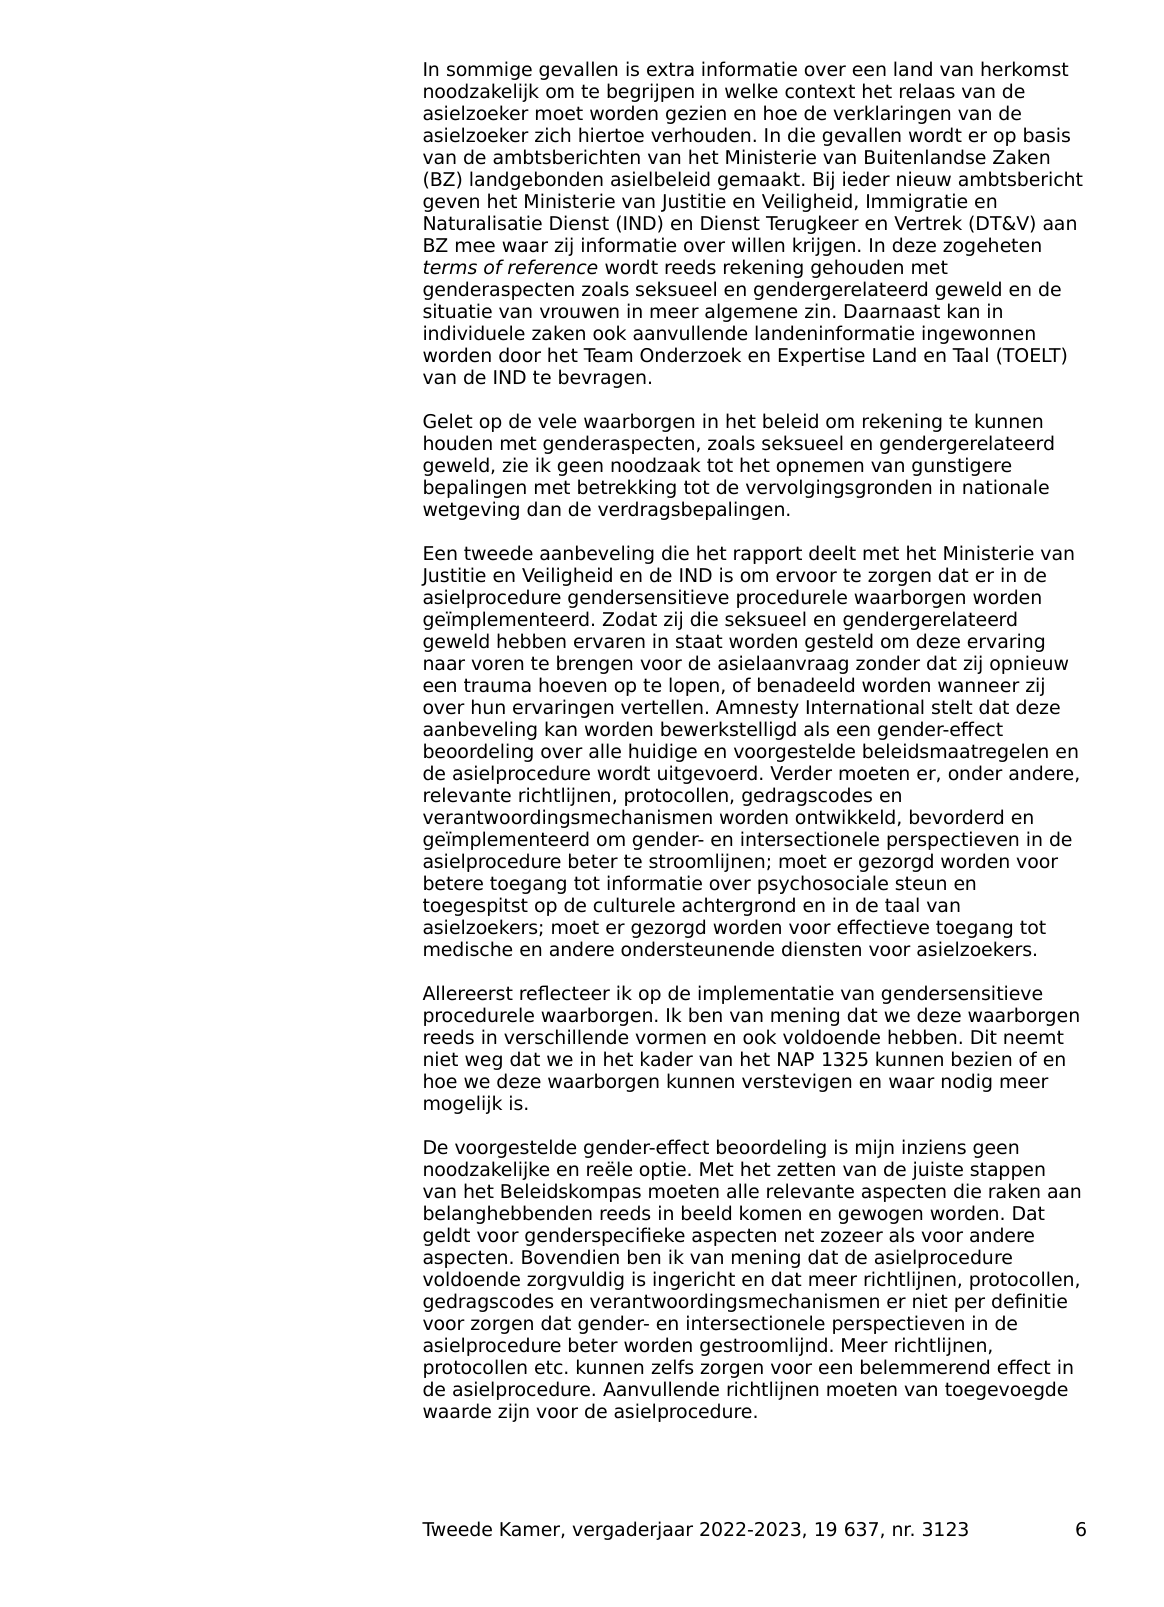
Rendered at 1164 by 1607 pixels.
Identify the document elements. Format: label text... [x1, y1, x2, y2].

text In sommige gevallen is extra informatie over een land van herkomst noodzakelijk om te begrijpen in welke context het relaas van de asielzoeker moet worden gezien en hoe de verklaringen van de asielzoeker zich hiertoe verhouden. In die gevallen wordt er op basis van de ambtsberichten van het Ministerie van Buitenlandse Zaken (BZ) landgebonden asielbeleid gemaakt. Bij ieder nieuw ambtsbericht geven het Ministerie van Justitie en Veiligheid, Immigratie en Naturalisatie Dienst (IND) en Dienst Terugkeer en Vertrek (DT&V) aan BZ mee waar zij informatie over willen krijgen. In deze zogeheten terms of reference wordt reeds rekening gehouden met genderaspecten zoals seksueel en gendergerelateerd geweld en de situatie van vrouwen in meer algemene zin. Daarnaast kan in individuele zaken ook aanvullende landeninformatie ingewonnen worden door het Team Onderzoek en Expertise Land en Taal (TOELT) van de IND te bevragen. [422, 59, 1087, 389]
text Gelet op de vele waarborgen in het beleid om rekening te kunnen houden met genderaspecten, zoals seksueel en gendergerelateerd geweld, zie ik geen noodzaak tot het opnemen van gunstigere bepalingen met betrekking tot de vervolgingsgronden in nationale wetgeving dan de verdragsbepalingen. [422, 411, 1087, 521]
text Een tweede aanbeveling die het rapport deelt met het Ministerie van Justitie en Veiligheid en de IND is om ervoor te zorgen dat er in de asielprocedure gendersensitieve procedurele waarborgen worden geïmplementeerd. Zodat zij die seksueel en gendergerelateerd geweld hebben ervaren in staat worden gesteld om deze ervaring naar voren te brengen voor de asielaanvraag zonder dat zij opnieuw een trauma hoeven op te lopen, of benadeeld worden wanneer zij over hun ervaringen vertellen. Amnesty International stelt dat deze aanbeveling kan worden bewerkstelligd als een gender-effect beoordeling over alle huidige en voorgestelde beleidsmaatregelen en de asielprocedure wordt uitgevoerd. Verder moeten er, onder andere, relevante richtlijnen, protocollen, gedragscodes en verantwoordingsmechanismen worden ontwikkeld, bevorderd en geïmplementeerd om gender- en intersectionele perspectieven in de asielprocedure beter te stroomlijnen; moet er gezorgd worden voor betere toegang tot informatie over psychosociale steun en toegespitst op de culturele achtergrond en in de taal van asielzoekers; moet er gezorgd worden voor effectieve toegang tot medische en andere ondersteunende diensten voor asielzoekers. [422, 543, 1087, 961]
text Allereerst reflecteer ik op de implementatie van gendersensitieve procedurele waarborgen. Ik ben van mening dat we deze waarborgen reeds in verschillende vormen en ook voldoende hebben. Dit neemt niet weg dat we in het kader van het NAP 1325 kunnen bezien of en hoe we deze waarborgen kunnen verstevigen en waar nodig meer mogelijk is. [422, 983, 1087, 1115]
text De voorgestelde gender-effect beoordeling is mijn inziens geen noodzakelijke en reële optie. Met het zetten van de juiste stappen van het Beleidskompas moeten alle relevante aspecten die raken aan belanghebbenden reeds in beeld komen en gewogen worden. Dat geldt voor genderspecifieke aspecten net zozeer als voor andere aspecten. Bovendien ben ik van mening dat de asielprocedure voldoende zorgvuldig is ingericht en dat meer richtlijnen, protocollen, gedragscodes en verantwoordingsmechanismen er niet per definitie voor zorgen dat gender- en intersectionele perspectieven in de asielprocedure beter worden gestroomlijnd. Meer richtlijnen, protocollen etc. kunnen zelfs zorgen voor een belemmerend effect in de asielprocedure. Aanvullende richtlijnen moeten van toegevoegde waarde zijn voor de asielprocedure. [422, 1137, 1087, 1423]
